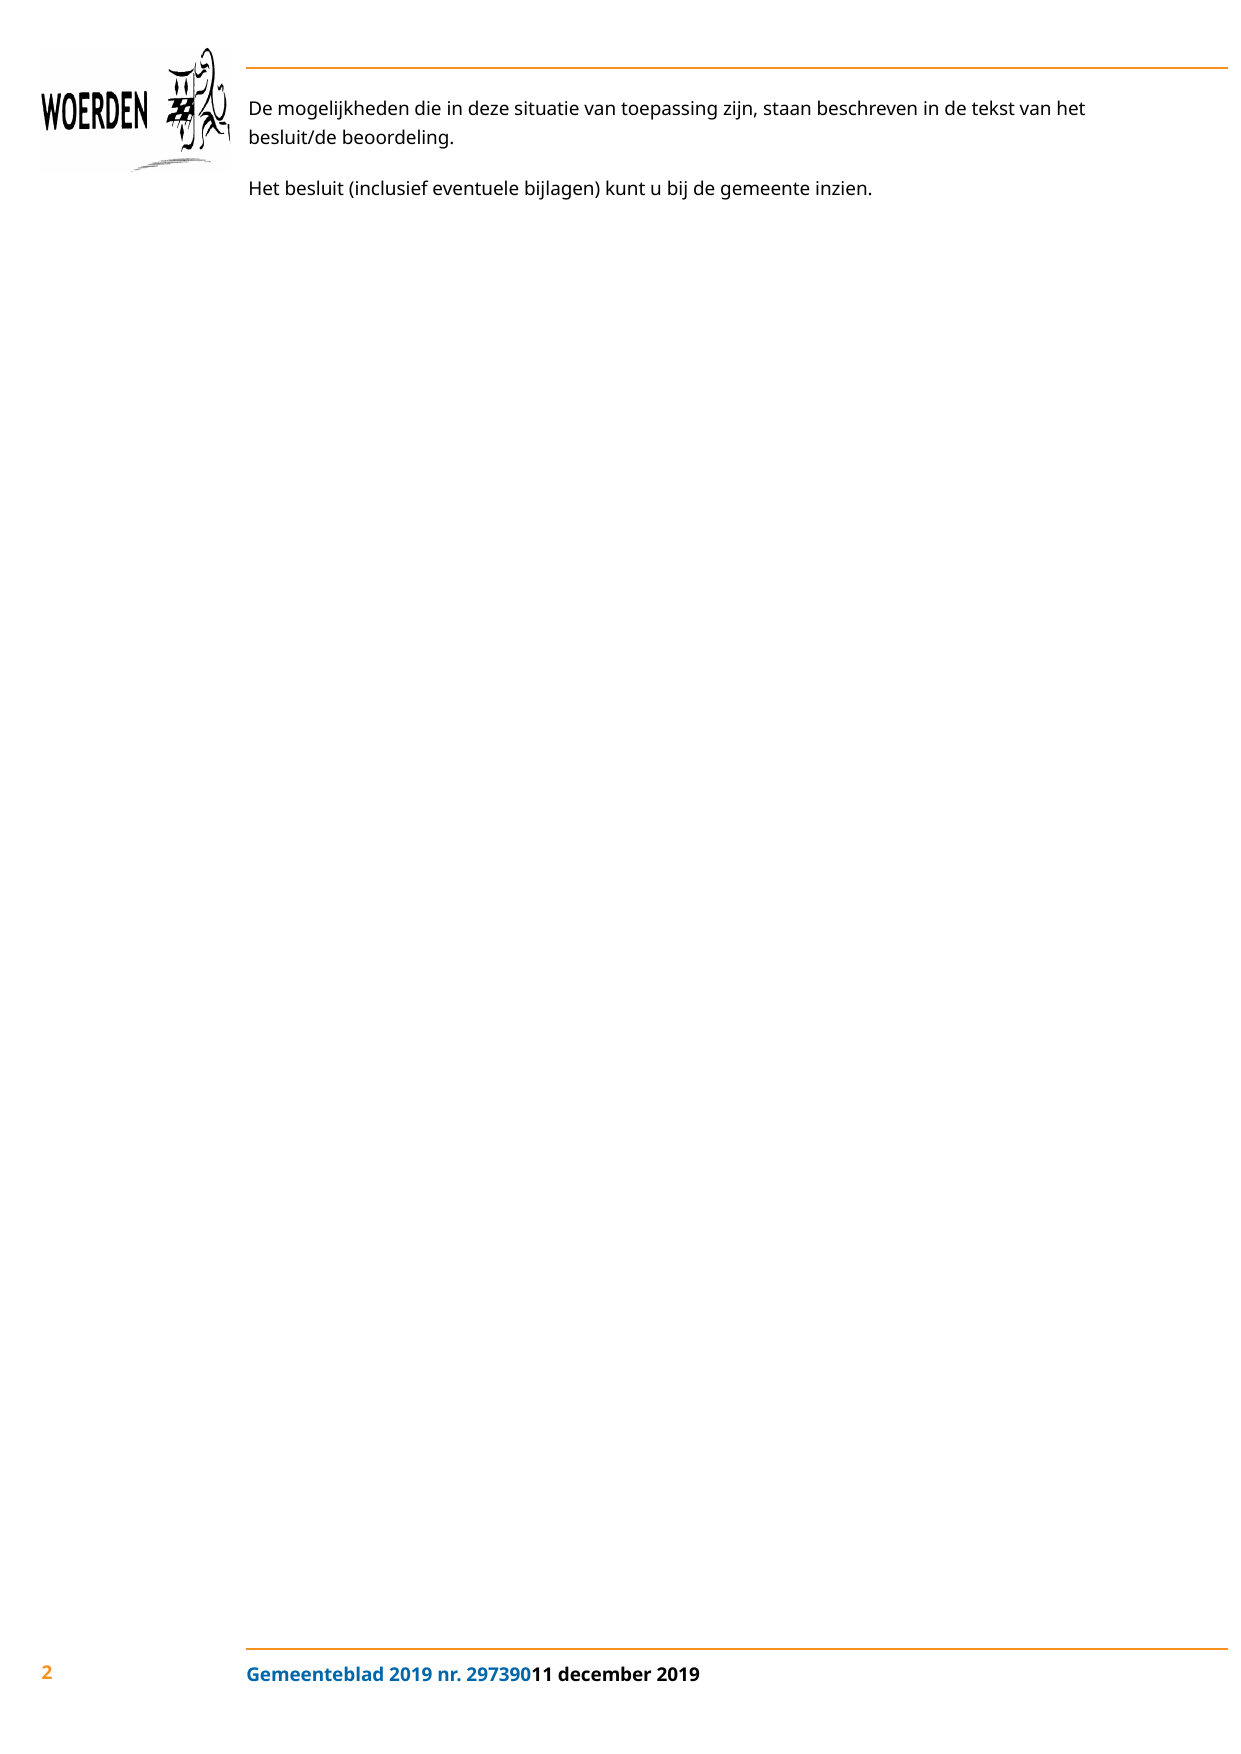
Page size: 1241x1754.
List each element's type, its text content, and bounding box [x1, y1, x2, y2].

picture [41, 47, 231, 172]
text Het besluit (inclusief eventuele bijlagen) kunt u bij de gemeente inzien. [248, 175, 1152, 201]
text De mogelijkheden die in deze situatie van toepassing zijn, staan beschreven in de tekst van het besluit/de beoordeling. [248, 95, 1152, 150]
